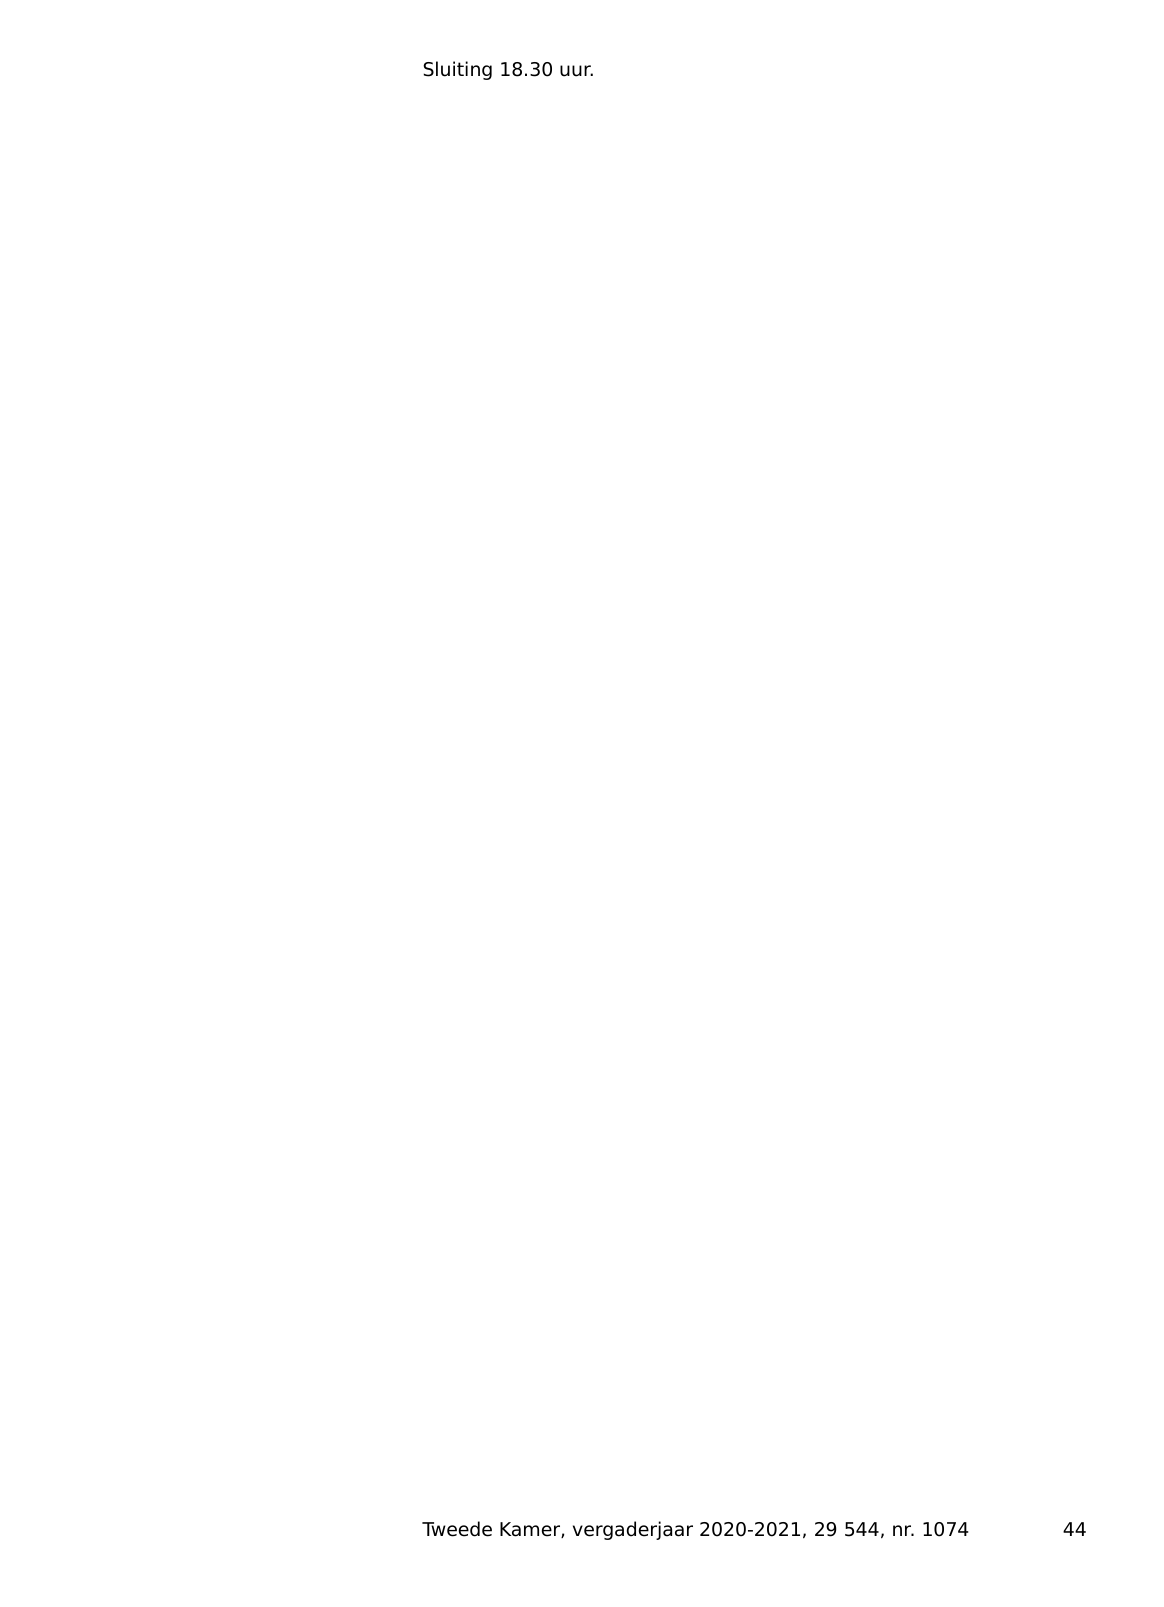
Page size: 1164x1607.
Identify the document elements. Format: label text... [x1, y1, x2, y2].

text Sluiting 18.30 uur. [422, 59, 1087, 81]
